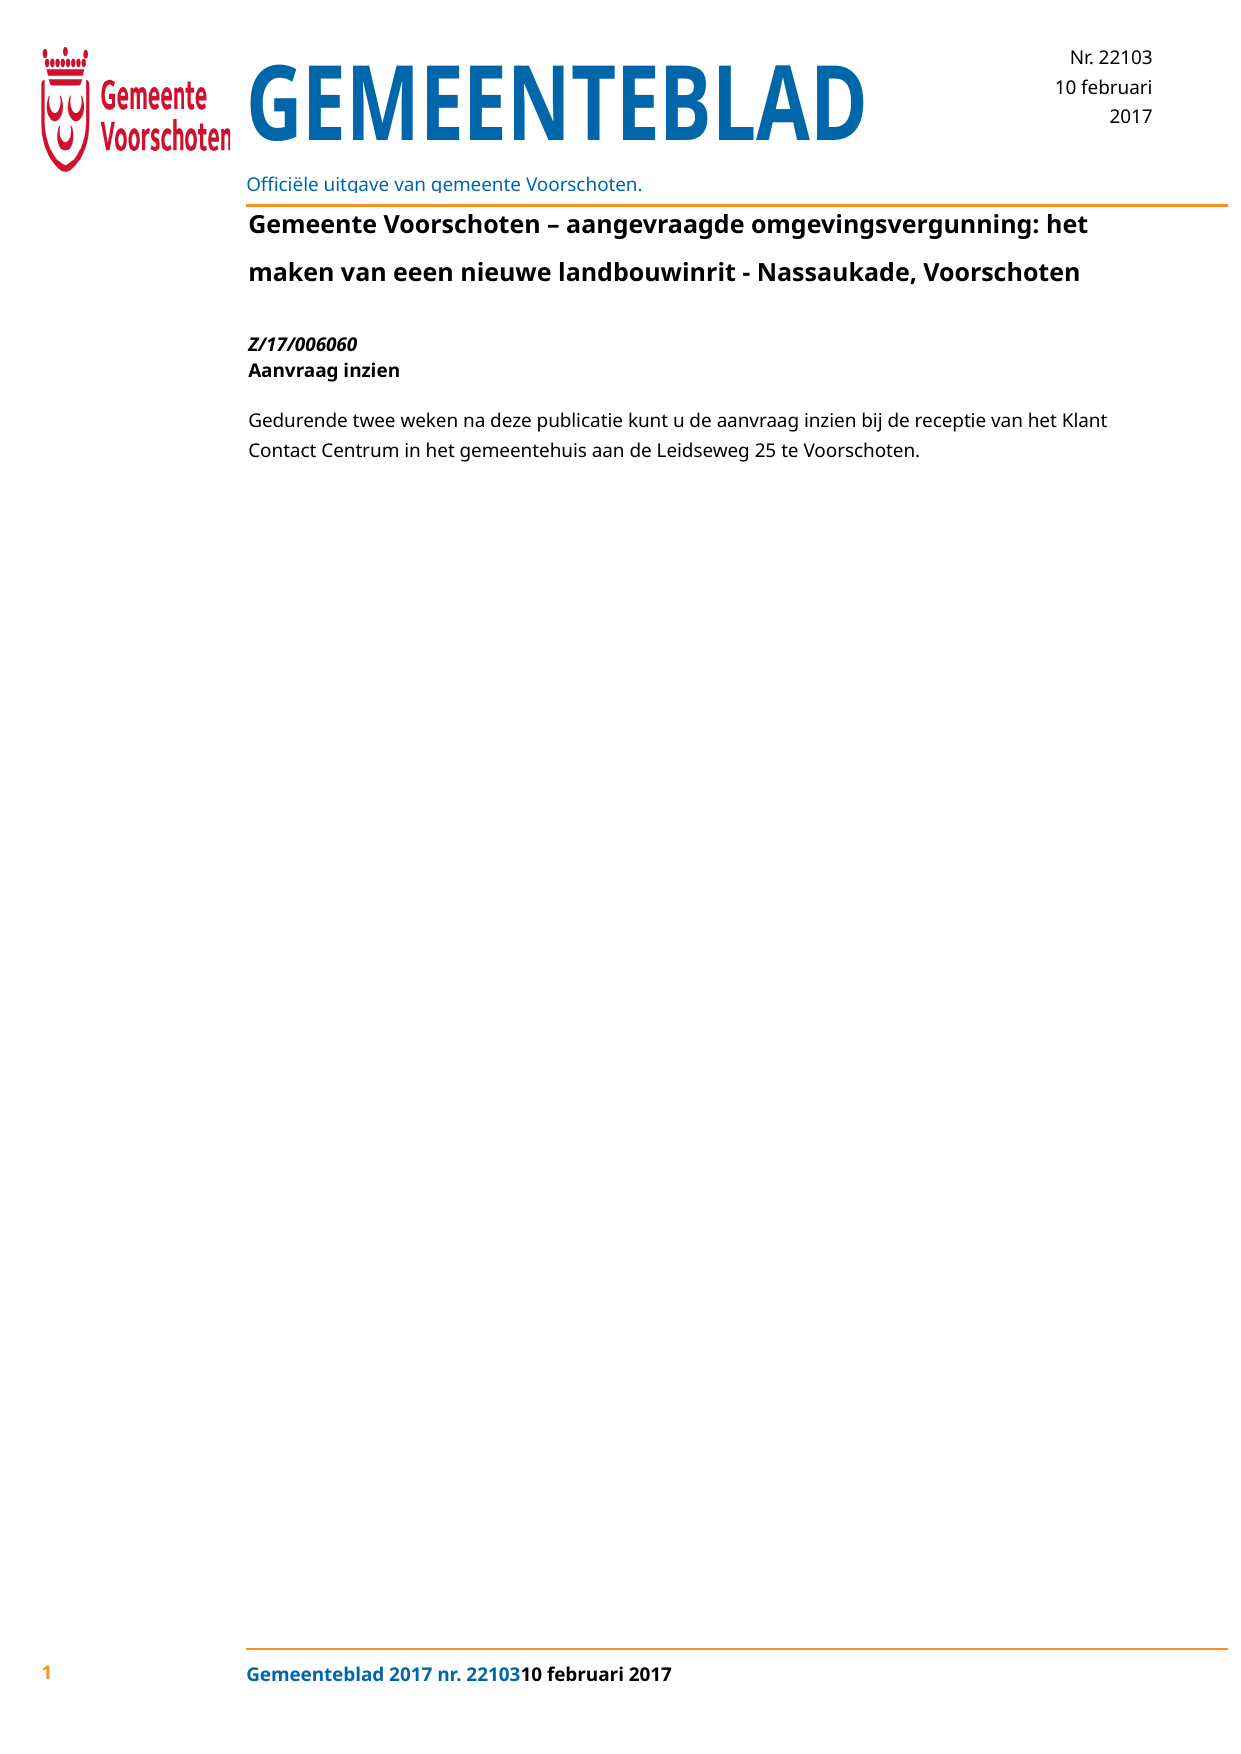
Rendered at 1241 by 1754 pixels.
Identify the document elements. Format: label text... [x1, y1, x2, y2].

picture [41, 47, 231, 172]
text Gedurende twee weken na deze publicatie kunt u de aanvraag inzien bij de receptie van het Klant Contact Centrum in het gemeentehuis aan de Leidseweg 25 te Voorschoten. [248, 408, 1152, 463]
text Gemeente Voorschoten – aangevraagde omgevingsvergunning: het maken van eeen nieuwe landbouwinrit - Nassaukade, Voorschoten [248, 207, 1152, 288]
text Aanvraag inzien [248, 357, 1152, 383]
text Z/17/006060 [248, 331, 1152, 357]
